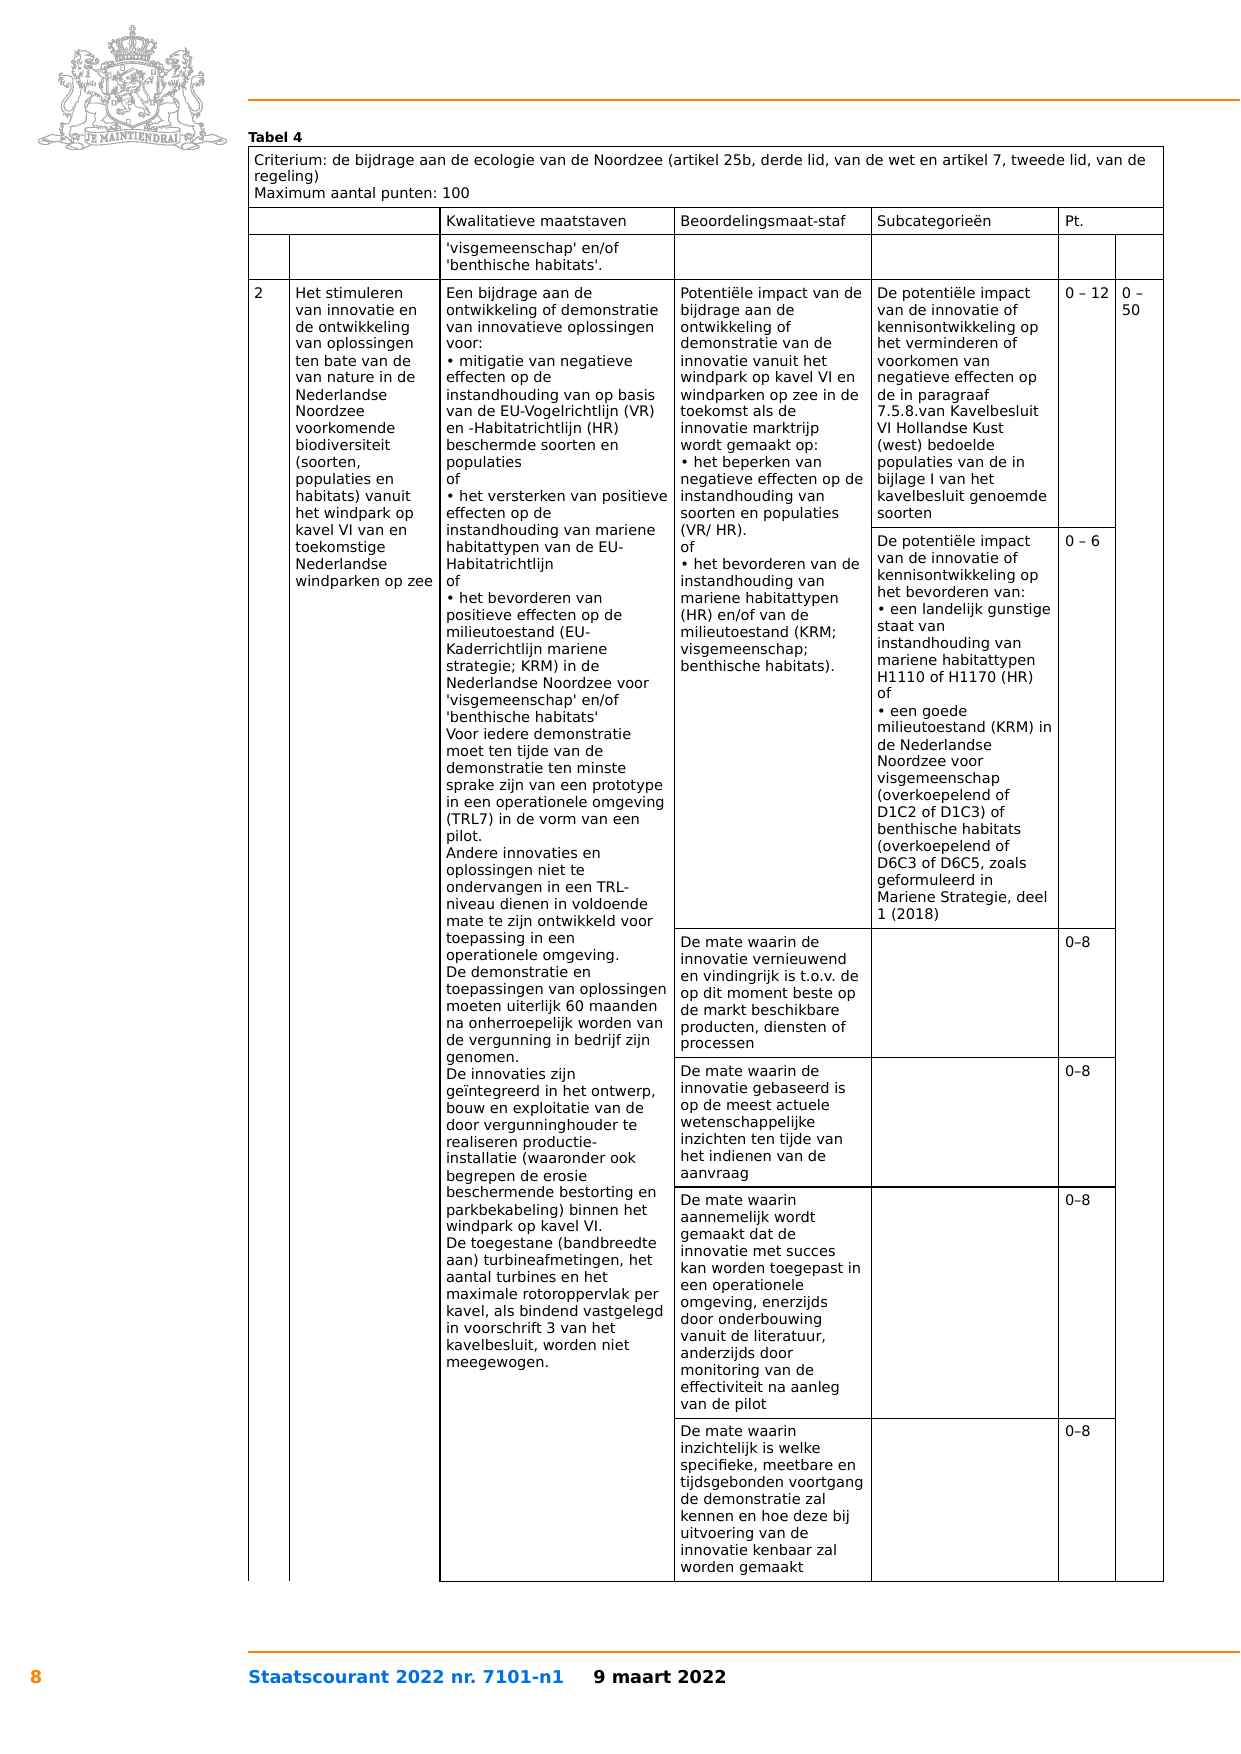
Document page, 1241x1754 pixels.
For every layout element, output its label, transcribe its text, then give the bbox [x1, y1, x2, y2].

table_cell [249, 1186, 289, 1417]
table_cell Een bijdrage aan de ontwikkeling of demonstratie van innovatieve oplossingen voor: • mitigatie van negatieve effecten op de instandhouding van op basis van de EU-Vogelrichtlijn (VR) en -Habitatrichtlijn (HR) beschermde soorten en populaties of • het versterken van positieve effecten op de instandhouding van mariene habitattypen van de EU-Habitatrichtlijn of • het bevorderen van positieve effecten op de milieutoestand (EU-Kaderrichtlijn mariene strategie; KRM) in de Nederlandse Noordzee voor 'visgemeenschap' en/of 'benthische habitats' Voor iedere demonstratie moet ten tijde van de demonstratie ten minste sprake zijn van een prototype in een operationele omgeving (TRL7) in de vorm van een pilot. Andere innovaties en oplossingen niet te ondervangen in een TRL-niveau dienen in voldoende mate te zijn ontwikkeld voor toepassing in een operationele omgeving. De demonstratie en toepassingen van oplossingen moeten uiterlijk 60 maanden na onherroepelijk worden van de vergunning in bedrijf zijn genomen. De innovaties zijn geïntegreerd in het ontwerp, bouw en exploitatie van de door vergunninghouder te realiseren productie-installatie (waaronder ook begrepen de erosie beschermende bestorting en parkbekabeling) binnen het windpark op kavel VI. De toegestane (bandbreedte aan) turbineafmetingen, het aantal turbines en het maximale rotoroppervlak per kavel, als bindend vastgelegd in voorschrift 3 van het kavelbesluit, worden niet meegewogen. [441, 280, 674, 1581]
table_cell Het stimuleren van innovatie en de ontwikkeling van oplossingen ten bate van de van nature in de Nederlandse Noordzee voorkomende biodiversiteit (soorten, populaties en habitats) vanuit het windpark op kavel VI van en toekomstige Nederlandse windparken op zee [290, 280, 439, 928]
table_cell 0–8 [1059, 1188, 1115, 1417]
table_cell [872, 1058, 1058, 1186]
table_cell [872, 235, 1058, 279]
table_cell [249, 235, 289, 279]
table_cell [1059, 235, 1115, 279]
table_cell 0 – 50 [1116, 280, 1163, 1581]
table_cell Kwalitatieve maatstaven [441, 208, 674, 234]
table_cell 'visgemeenschap' en/of 'benthische habitats'. [441, 235, 674, 279]
table_cell [1116, 235, 1163, 279]
table_cell [249, 928, 289, 1057]
table_cell [872, 1188, 1058, 1417]
table_cell [872, 1419, 1058, 1581]
table_cell De mate waarin de innovatie gebaseerd is op de meest actuele wetenschappelijke inzichten ten tijde van het indienen van de aanvraag [675, 1058, 871, 1186]
table_cell Pt. [1059, 208, 1163, 234]
table_cell De mate waarin inzichtelijk is welke specifieke, meetbare en tijdsgebonden voortgang de demonstratie zal kennen en hoe deze bij uitvoering van de innovatie kenbaar zal worden gemaakt [675, 1419, 871, 1581]
table_cell [290, 1418, 439, 1581]
table_cell 0–8 [1059, 929, 1115, 1057]
table_cell De potentiële impact van de innovatie of kennisontwikkeling op het bevorderen van: • een landelijk gunstige staat van instandhouding van mariene habitattypen H1110 of H1170 (HR) of • een goede milieutoestand (KRM) in de Nederlandse Noordzee voor visgemeenschap (overkoepelend of D1C2 of D1C3) of benthische habitats (overkoepelend of D6C3 of D6C5, zoals geformuleerd in Mariene Strategie, deel 1 (2018) [872, 528, 1058, 928]
table_cell Beoordelingsmaat-staf [675, 208, 871, 234]
table_cell [675, 235, 871, 279]
table_cell [290, 1057, 439, 1186]
table_cell Potentiële impact van de bijdrage aan de ontwikkeling of demonstratie van de innovatie vanuit het windpark op kavel VI en windparken op zee in de toekomst als de innovatie marktrijp wordt gemaakt op: • het beperken van negatieve effecten op de instandhouding van soorten en populaties (VR/ HR). of • het bevorderen van de instandhouding van mariene habitattypen (HR) en/of van de milieutoestand (KRM; visgemeenschap; benthische habitats). [675, 280, 871, 928]
table_cell [872, 929, 1058, 1057]
table_cell [249, 1057, 289, 1186]
table_cell De potentiële impact van de innovatie of kennisontwikkeling op het verminderen of voorkomen van negatieve effecten op de in paragraaf 7.5.8.van Kavelbesluit VI Hollandse Kust (west) bedoelde populaties van de in bijlage I van het kavelbesluit genoemde soorten [872, 280, 1058, 527]
table_cell 2 [249, 280, 289, 928]
table_header Tabel 4 [248, 130, 1163, 146]
table_cell [290, 235, 439, 279]
table_cell [290, 928, 439, 1057]
table_cell 0–8 [1059, 1419, 1115, 1581]
table_cell [249, 208, 439, 234]
table_cell 0–8 [1059, 1058, 1115, 1186]
table_cell [290, 1186, 439, 1417]
table_cell 0 – 12 [1059, 280, 1115, 527]
table_cell De mate waarin de innovatie vernieuwend en vindingrijk is t.o.v. de op dit moment beste op de markt beschikbare producten, diensten of processen [675, 929, 871, 1057]
table_cell De mate waarin aannemelijk wordt gemaakt dat de innovatie met succes kan worden toegepast in een operationele omgeving, enerzijds door onderbouwing vanuit de literatuur, anderzijds door monitoring van de effectiviteit na aanleg van de pilot [675, 1188, 871, 1417]
picture [38, 25, 227, 150]
table_cell [249, 1418, 289, 1581]
table_cell Subcategorieën [872, 208, 1058, 234]
table_cell 0 – 6 [1059, 528, 1115, 928]
table_cell Criterium: de bijdrage aan de ecologie van de Noordzee (artikel 25b, derde lid, van de wet en artikel 7, tweede lid, van de regeling) Maximum aantal punten: 100 [249, 147, 1163, 207]
